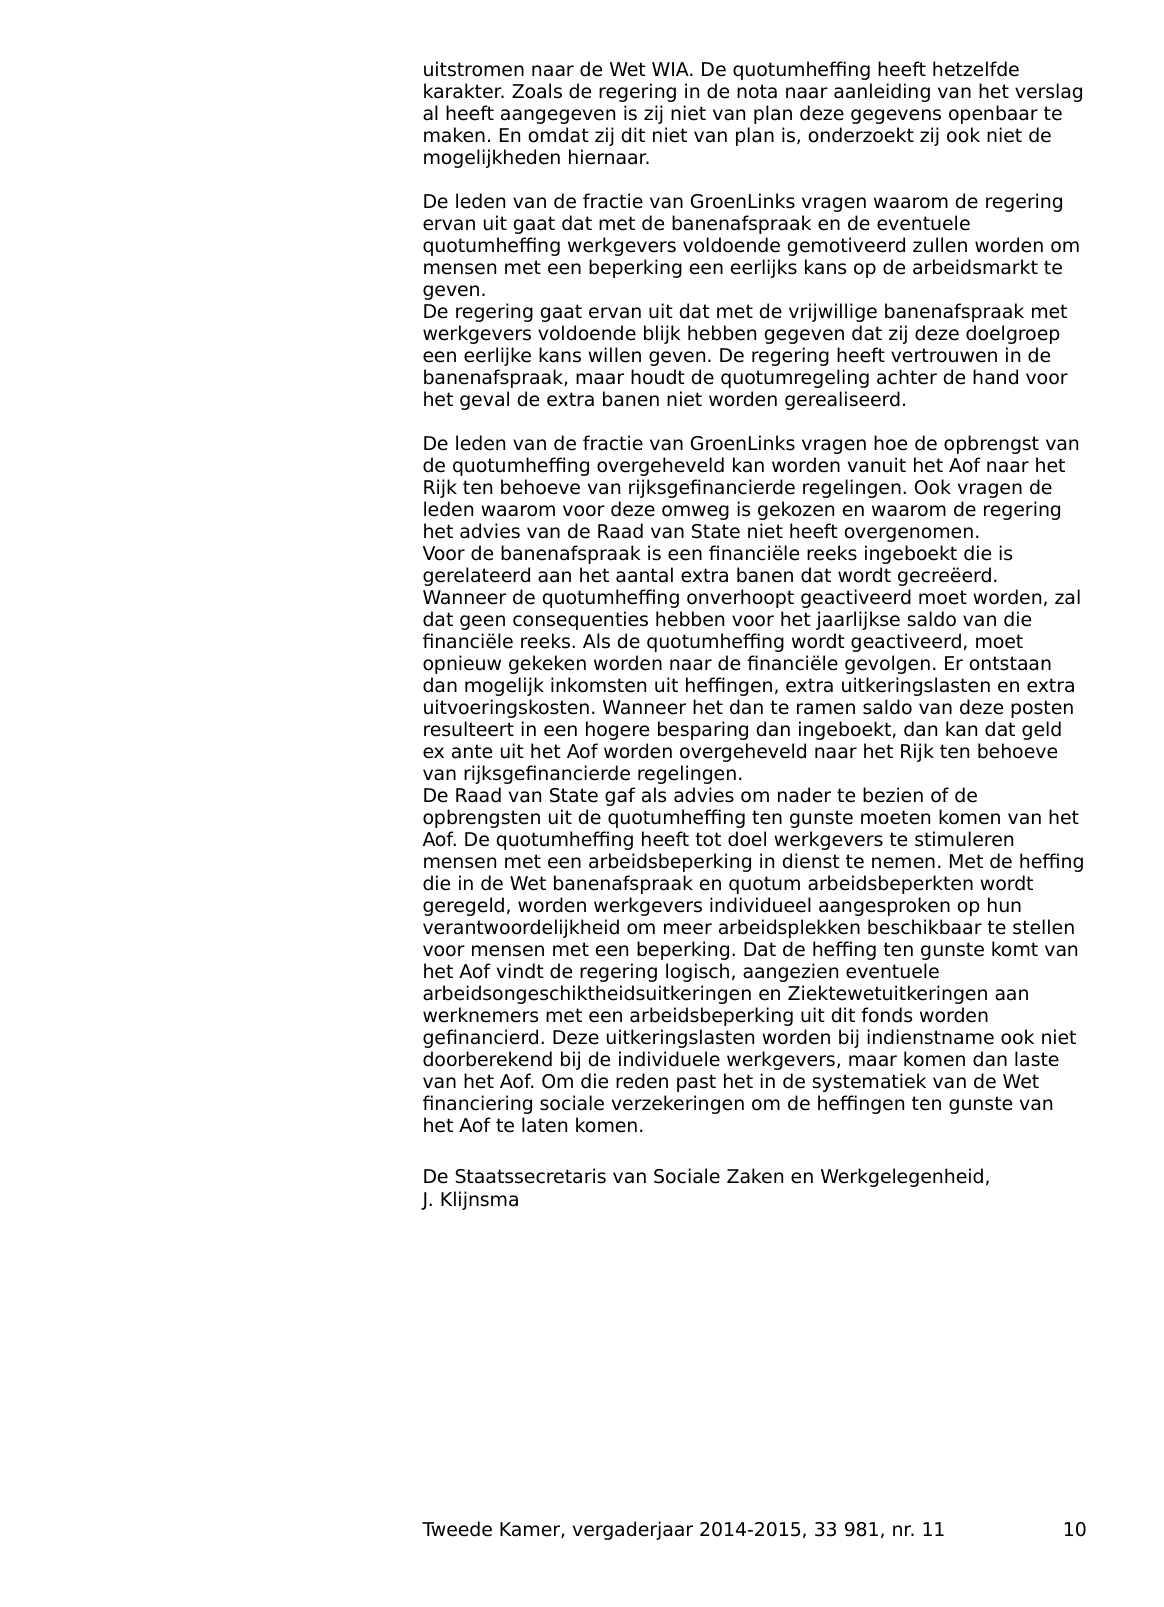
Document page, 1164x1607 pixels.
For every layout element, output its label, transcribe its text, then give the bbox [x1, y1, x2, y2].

text De Staatssecretaris van Sociale Zaken en Werkgelegenheid, J. Klijnsma [422, 1166, 1087, 1210]
text De regering gaat ervan uit dat met de vrijwillige banenafspraak met werkgevers voldoende blijk hebben gegeven dat zij deze doelgroep een eerlijke kans willen geven. De regering heeft vertrouwen in de banenafspraak, maar houdt de quotumregeling achter de hand voor het geval de extra banen niet worden gerealiseerd. [422, 301, 1087, 411]
text De leden van de fractie van GroenLinks vragen waarom de regering ervan uit gaat dat met de banenafspraak en de eventuele quotumheffing werkgevers voldoende gemotiveerd zullen worden om mensen met een beperking een eerlijks kans op de arbeidsmarkt te geven. [422, 191, 1087, 301]
text De leden van de fractie van GroenLinks vragen hoe de opbrengst van de quotumheffing overgeheveld kan worden vanuit het Aof naar het Rijk ten behoeve van rijksgefinancierde regelingen. Ook vragen de leden waarom voor deze omweg is gekozen en waarom de regering het advies van de Raad van State niet heeft overgenomen. [422, 433, 1087, 543]
text De Raad van State gaf als advies om nader te bezien of de opbrengsten uit de quotumheffing ten gunste moeten komen van het Aof. De quotumheffing heeft tot doel werkgevers te stimuleren mensen met een arbeidsbeperking in dienst te nemen. Met de heffing die in de Wet banenafspraak en quotum arbeidsbeperkten wordt geregeld, worden werkgevers individueel aangesproken op hun verantwoordelijkheid om meer arbeidsplekken beschikbaar te stellen voor mensen met een beperking. Dat de heffing ten gunste komt van het Aof vindt de regering logisch, aangezien eventuele arbeidsongeschiktheidsuitkeringen en Ziektewetuitkeringen aan werknemers met een arbeidsbeperking uit dit fonds worden gefinancierd. Deze uitkeringslasten worden bij indienstname ook niet doorberekend bij de individuele werkgevers, maar komen dan laste van het Aof. Om die reden past het in de systematiek van de Wet financiering sociale verzekeringen om de heffingen ten gunste van het Aof te laten komen. [422, 785, 1087, 1136]
text Voor de banenafspraak is een financiële reeks ingeboekt die is gerelateerd aan het aantal extra banen dat wordt gecreëerd. Wanneer de quotumheffing onverhoopt geactiveerd moet worden, zal dat geen consequenties hebben voor het jaarlijkse saldo van die financiële reeks. Als de quotumheffing wordt geactiveerd, moet opnieuw gekeken worden naar de financiële gevolgen. Er ontstaan dan mogelijk inkomsten uit heffingen, extra uitkeringslasten en extra uitvoeringskosten. Wanneer het dan te ramen saldo van deze posten resulteert in een hogere besparing dan ingeboekt, dan kan dat geld ex ante uit het Aof worden overgeheveld naar het Rijk ten behoeve van rijksgefinancierde regelingen. [422, 543, 1087, 785]
text uitstromen naar de Wet WIA. De quotumheffing heeft hetzelfde karakter. Zoals de regering in de nota naar aanleiding van het verslag al heeft aangegeven is zij niet van plan deze gegevens openbaar te maken. En omdat zij dit niet van plan is, onderzoekt zij ook niet de mogelijkheden hiernaar. [422, 59, 1087, 169]
